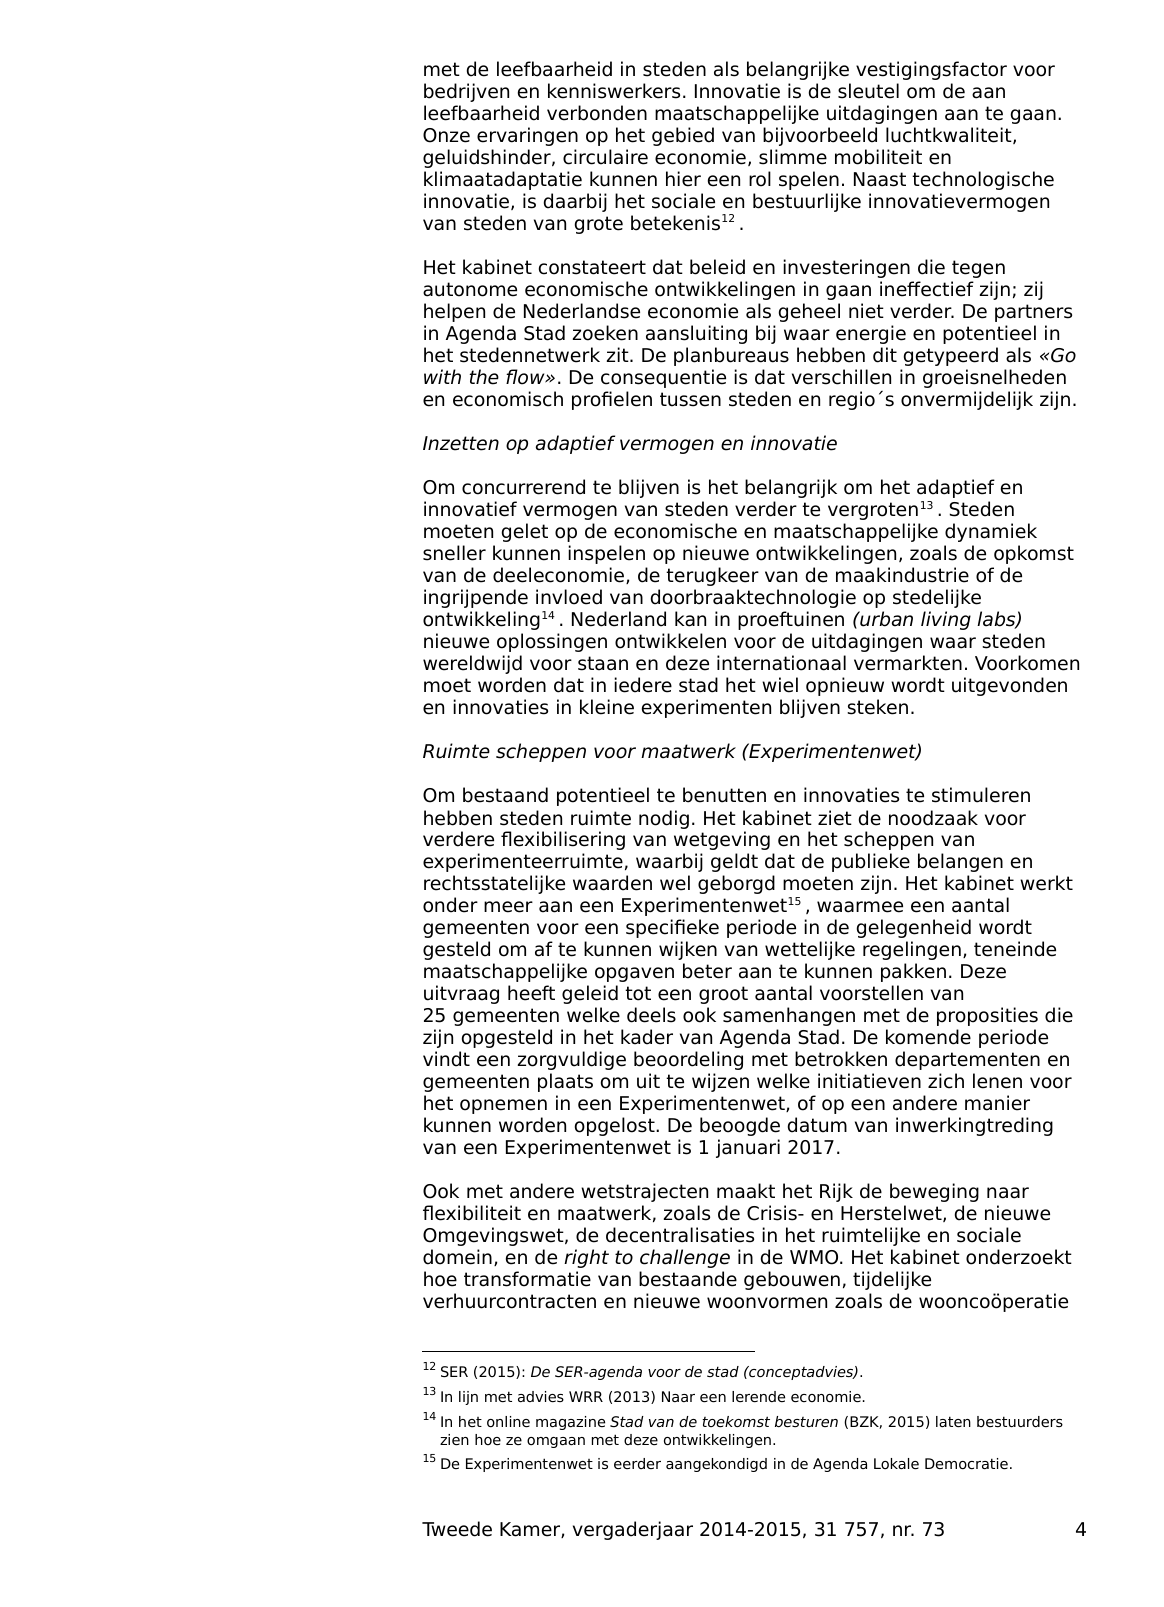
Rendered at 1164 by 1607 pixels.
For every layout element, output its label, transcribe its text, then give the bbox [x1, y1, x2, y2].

text In het online magazine Stad van de toekomst besturen (BZK, 2015) laten bestuurders zien hoe ze omgaan met deze ontwikkelingen. [422, 1410, 1087, 1449]
text met de leefbaarheid in steden als belangrijke vestigingsfactor voor bedrijven en kenniswerkers. Innovatie is de sleutel om de aan leefbaarheid verbonden maatschappelijke uitdagingen aan te gaan. Onze ervaringen op het gebied van bijvoorbeeld luchtkwaliteit, geluidshinder, circulaire economie, slimme mobiliteit en klimaatadaptatie kunnen hier een rol spelen. Naast technologische innovatie, is daarbij het sociale en bestuurlijke innovatievermogen van steden van grote betekenis. [422, 59, 1087, 235]
subtitle Ruimte scheppen voor maatwerk (Experimentenwet) [422, 741, 1087, 763]
text SER (2015): De SER-agenda voor de stad (conceptadvies). [422, 1360, 1087, 1382]
text Om bestaand potentieel te benutten en innovaties te stimuleren hebben steden ruimte nodig. Het kabinet ziet de noodzaak voor verdere flexibilisering van wetgeving en het scheppen van experimenteerruimte, waarbij geldt dat de publieke belangen en rechtsstatelijke waarden wel geborgd moeten zijn. Het kabinet werkt onder meer aan een Experimentenwet, waarmee een aantal gemeenten voor een specifieke periode in de gelegenheid wordt gesteld om af te kunnen wijken van wettelijke regelingen, teneinde maatschappelijke opgaven beter aan te kunnen pakken. Deze uitvraag heeft geleid tot een groot aantal voorstellen van 25 gemeenten welke deels ook samenhangen met de proposities die zijn opgesteld in het kader van Agenda Stad. De komende periode vindt een zorgvuldige beoordeling met betrokken departementen en gemeenten plaats om uit te wijzen welke initiatieven zich lenen voor het opnemen in een Experimentenwet, of op een andere manier kunnen worden opgelost. De beoogde datum van inwerkingtreding van een Experimentenwet is 1 januari 2017. [422, 785, 1087, 1159]
text De Experimentenwet is eerder aangekondigd in de Agenda Lokale Democratie. [422, 1452, 1087, 1474]
text Om concurrerend te blijven is het belangrijk om het adaptief en innovatief vermogen van steden verder te vergroten. Steden moeten gelet op de economische en maatschappelijke dynamiek sneller kunnen inspelen op nieuwe ontwikkelingen, zoals de opkomst van de deeleconomie, de terugkeer van de maakindustrie of de ingrijpende invloed van doorbraaktechnologie op stedelijke ontwikkeling. Nederland kan in proeftuinen (urban living labs) nieuwe oplossingen ontwikkelen voor de uitdagingen waar steden wereldwijd voor staan en deze internationaal vermarkten. Voorkomen moet worden dat in iedere stad het wiel opnieuw wordt uitgevonden en innovaties in kleine experimenten blijven steken. [422, 477, 1087, 719]
text Het kabinet constateert dat beleid en investeringen die tegen autonome economische ontwikkelingen in gaan ineffectief zijn; zij helpen de Nederlandse economie als geheel niet verder. De partners in Agenda Stad zoeken aansluiting bij waar energie en potentieel in het stedennetwerk zit. De planbureaus hebben dit getypeerd als «Go with the flow». De consequentie is dat verschillen in groeisnelheden en economisch profielen tussen steden en regio´s onvermijdelijk zijn. [422, 257, 1087, 411]
text In lijn met advies WRR (2013) Naar een lerende economie. [422, 1385, 1087, 1407]
subtitle Inzetten op adaptief vermogen en innovatie [422, 433, 1087, 455]
text Ook met andere wetstrajecten maakt het Rijk de beweging naar flexibiliteit en maatwerk, zoals de Crisis- en Herstelwet, de nieuwe Omgevingswet, de decentralisaties in het ruimtelijke en sociale domein, en de right to challenge in de WMO. Het kabinet onderzoekt hoe transformatie van bestaande gebouwen, tijdelijke verhuurcontracten en nieuwe woonvormen zoals de wooncoöperatie [422, 1181, 1087, 1313]
